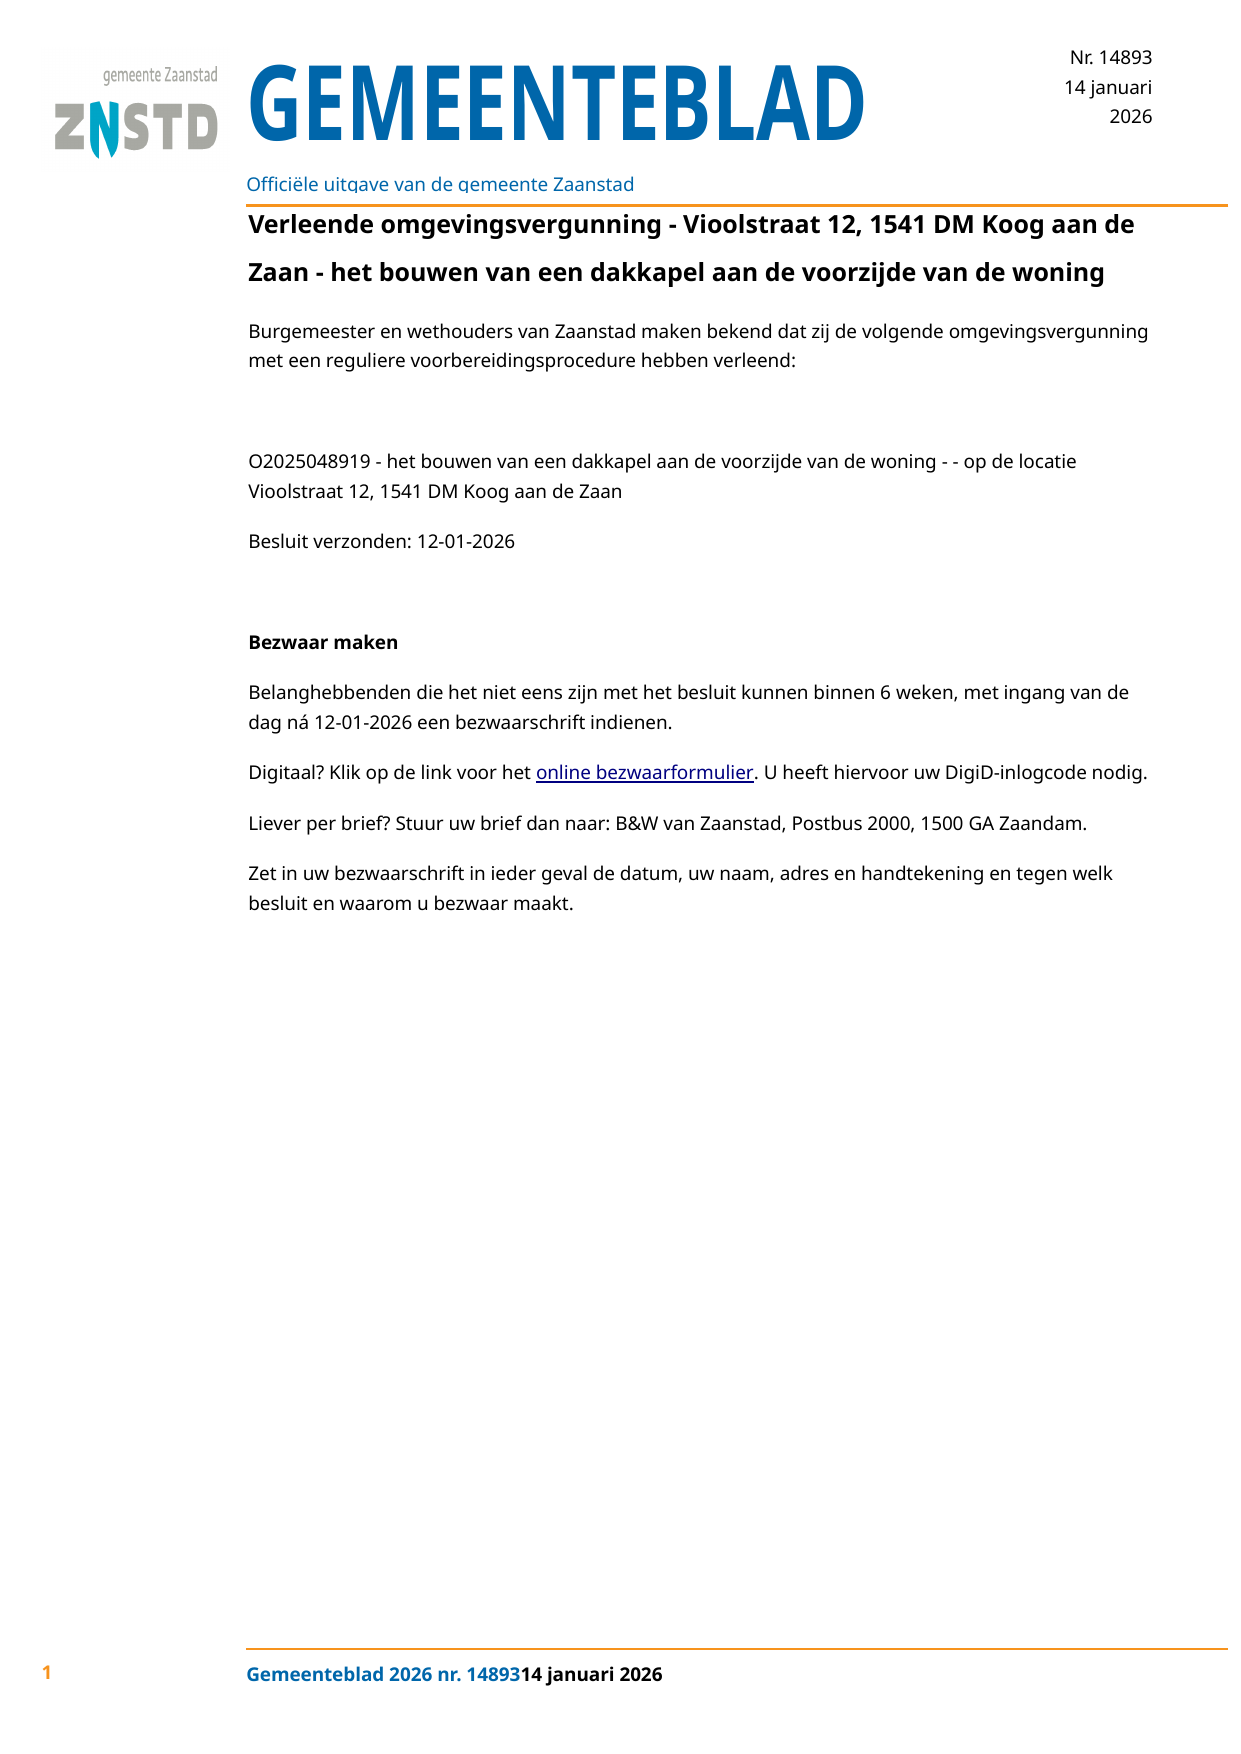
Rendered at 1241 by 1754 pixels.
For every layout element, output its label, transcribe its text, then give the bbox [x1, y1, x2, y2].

text Zet in uw bezwaarschrift in ieder geval de datum, uw naam, adres en handtekening en tegen welk besluit en waarom u bezwaar maakt. [248, 860, 1152, 916]
text O2025048919 - het bouwen van een dakkapel aan de voorzijde van de woning - - op de locatie Vioolstraat 12, 1541 DM Koog aan de Zaan [248, 448, 1152, 504]
picture [41, 47, 231, 172]
text Bezwaar maken [248, 629, 1152, 655]
text Besluit verzonden: 12-01-2026 [248, 528, 1152, 554]
text Digitaal? Klik op de link voor het online bezwaarformulier. U heeft hiervoor uw DigiD-inlogcode nodig. [248, 759, 1152, 785]
text Burgemeester en wethouders van Zaanstad maken bekend dat zij de volgende omgevingsvergunning met een reguliere voorbereidingsprocedure hebben verleend: [248, 318, 1152, 373]
text Belanghebbenden die het niet eens zijn met het besluit kunnen binnen 6 weken, met ingang van de dag ná 12-01-2026 een bezwaarschrift indienen. [248, 679, 1152, 735]
text Liever per brief? Stuur uw brief dan naar: B&W van Zaanstad, Postbus 2000, 1500 GA Zaandam. [248, 810, 1152, 836]
text Verleende omgevingsvergunning - Vioolstraat 12, 1541 DM Koog aan de Zaan - het bouwen van een dakkapel aan de voorzijde van de woning [248, 207, 1152, 288]
